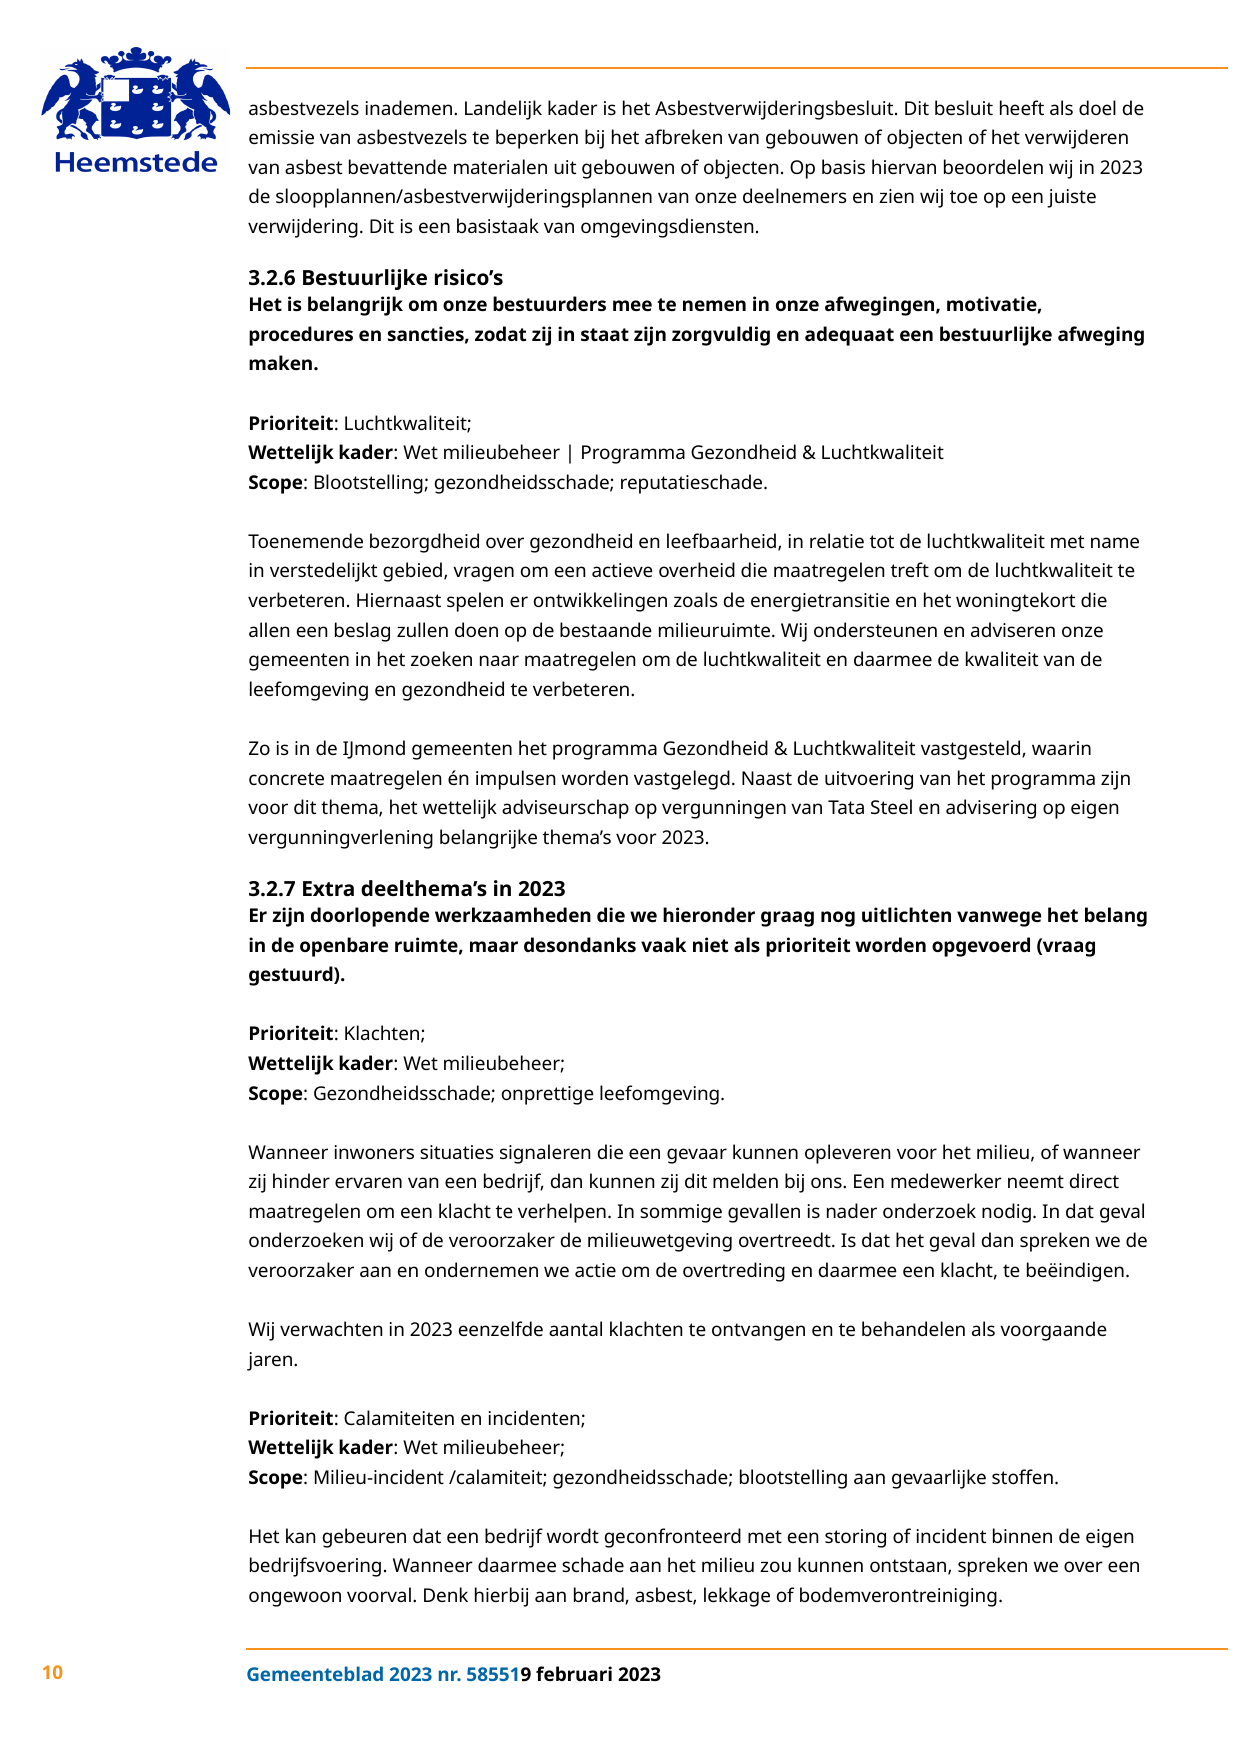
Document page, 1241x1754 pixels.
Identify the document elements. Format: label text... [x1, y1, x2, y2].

picture [41, 47, 231, 172]
text Er zijn doorlopende werkzaamheden die we hieronder graag nog uitlichten vanwege het belang in de openbare ruimte, maar desondanks vaak niet als prioriteit worden opgevoerd (vraag gestuurd). [248, 902, 1152, 987]
table_header Prioriteit: Klachten; Wettelijk kader: Wet milieubeheer; Scope: Gezondheidsschade; onprettige leefomgeving. Wanneer inwoners situaties signaleren die een gevaar kunnen opleveren voor het milieu, of wanneer zij hinder ervaren van een bedrijf, dan kunnen zij dit melden bij ons. Een medewerker neemt direct maatregelen om een klacht te verhelpen. In sommige gevallen is nader onderzoek nodig. In dat geval onderzoeken wij of de veroorzaker de milieuwetgeving overtreedt. Is dat het geval dan spreken we de veroorzaker aan en ondernemen we actie om de overtreding en daarmee een klacht, te beëindigen. Wij verwachten in 2023 eenzelfde aantal klachten te ontvangen en te behandelen als voorgaande jaren. [248, 1021, 1152, 1372]
table_header Prioriteit: Luchtkwaliteit; Wettelijk kader: Wet milieubeheer | Programma Gezondheid & Luchtkwaliteit Scope: Blootstelling; gezondheidsschade; reputatieschade. Toenemende bezorgdheid over gezondheid en leefbaarheid, in relatie tot de luchtkwaliteit met name in verstedelijkt gebied, vragen om een actieve overheid die maatregelen treft om de luchtkwaliteit te verbeteren. Hiernaast spelen er ontwikkelingen zoals de energietransitie en het woningtekort die allen een beslag zullen doen op de bestaande milieuruimte. Wij ondersteunen en adviseren onze gemeenten in het zoeken naar maatregelen om de luchtkwaliteit en daarmee de kwaliteit van de leefomgeving en gezondheid te verbeteren. Zo is in de IJmond gemeenten het programma Gezondheid & Luchtkwaliteit vastgesteld, waarin concrete maatregelen én impulsen worden vastgelegd. Naast de uitvoering van het programma zijn voor dit thema, het wettelijk adviseurschap op vergunningen van Tata Steel en advisering op eigen vergunningverlening belangrijke thema’s voor 2023. [248, 410, 1152, 850]
text Het is belangrijk om onze bestuurders mee te nemen in onze afwegingen, motivatie, procedures en sancties, zodat zij in staat zijn zorgvuldig en adequaat een bestuurlijke afweging maken. [248, 291, 1152, 376]
text 3.2.7 Extra deelthema’s in 2023 [248, 874, 1152, 902]
table_header Prioriteit: Calamiteiten en incidenten; Wettelijk kader: Wet milieubeheer; Scope: Milieu-incident /calamiteit; gezondheidsschade; blootstelling aan gevaarlijke stoffen. Het kan gebeuren dat een bedrijf wordt geconfronteerd met een storing of incident binnen de eigen bedrijfsvoering. Wanneer daarmee schade aan het milieu zou kunnen ontstaan, spreken we over een ongewoon voorval. Denk hierbij aan brand, asbest, lekkage of bodemverontreiniging. [248, 1405, 1152, 1608]
text 3.2.6 Bestuurlijke risico’s [248, 263, 1152, 291]
table_header asbestvezels inademen. Landelijk kader is het Asbestverwijderingsbesluit. Dit besluit heeft als doel de emissie van asbestvezels te beperken bij het afbreken van gebouwen of objecten of het verwijderen van asbest bevattende materialen uit gebouwen of objecten. Op basis hiervan beoordelen wij in 2023 de sloopplannen/asbestverwijderingsplannen van onze deelnemers en zien wij toe op een juiste verwijdering. Dit is een basistaak van omgevingsdiensten. [248, 95, 1152, 239]
